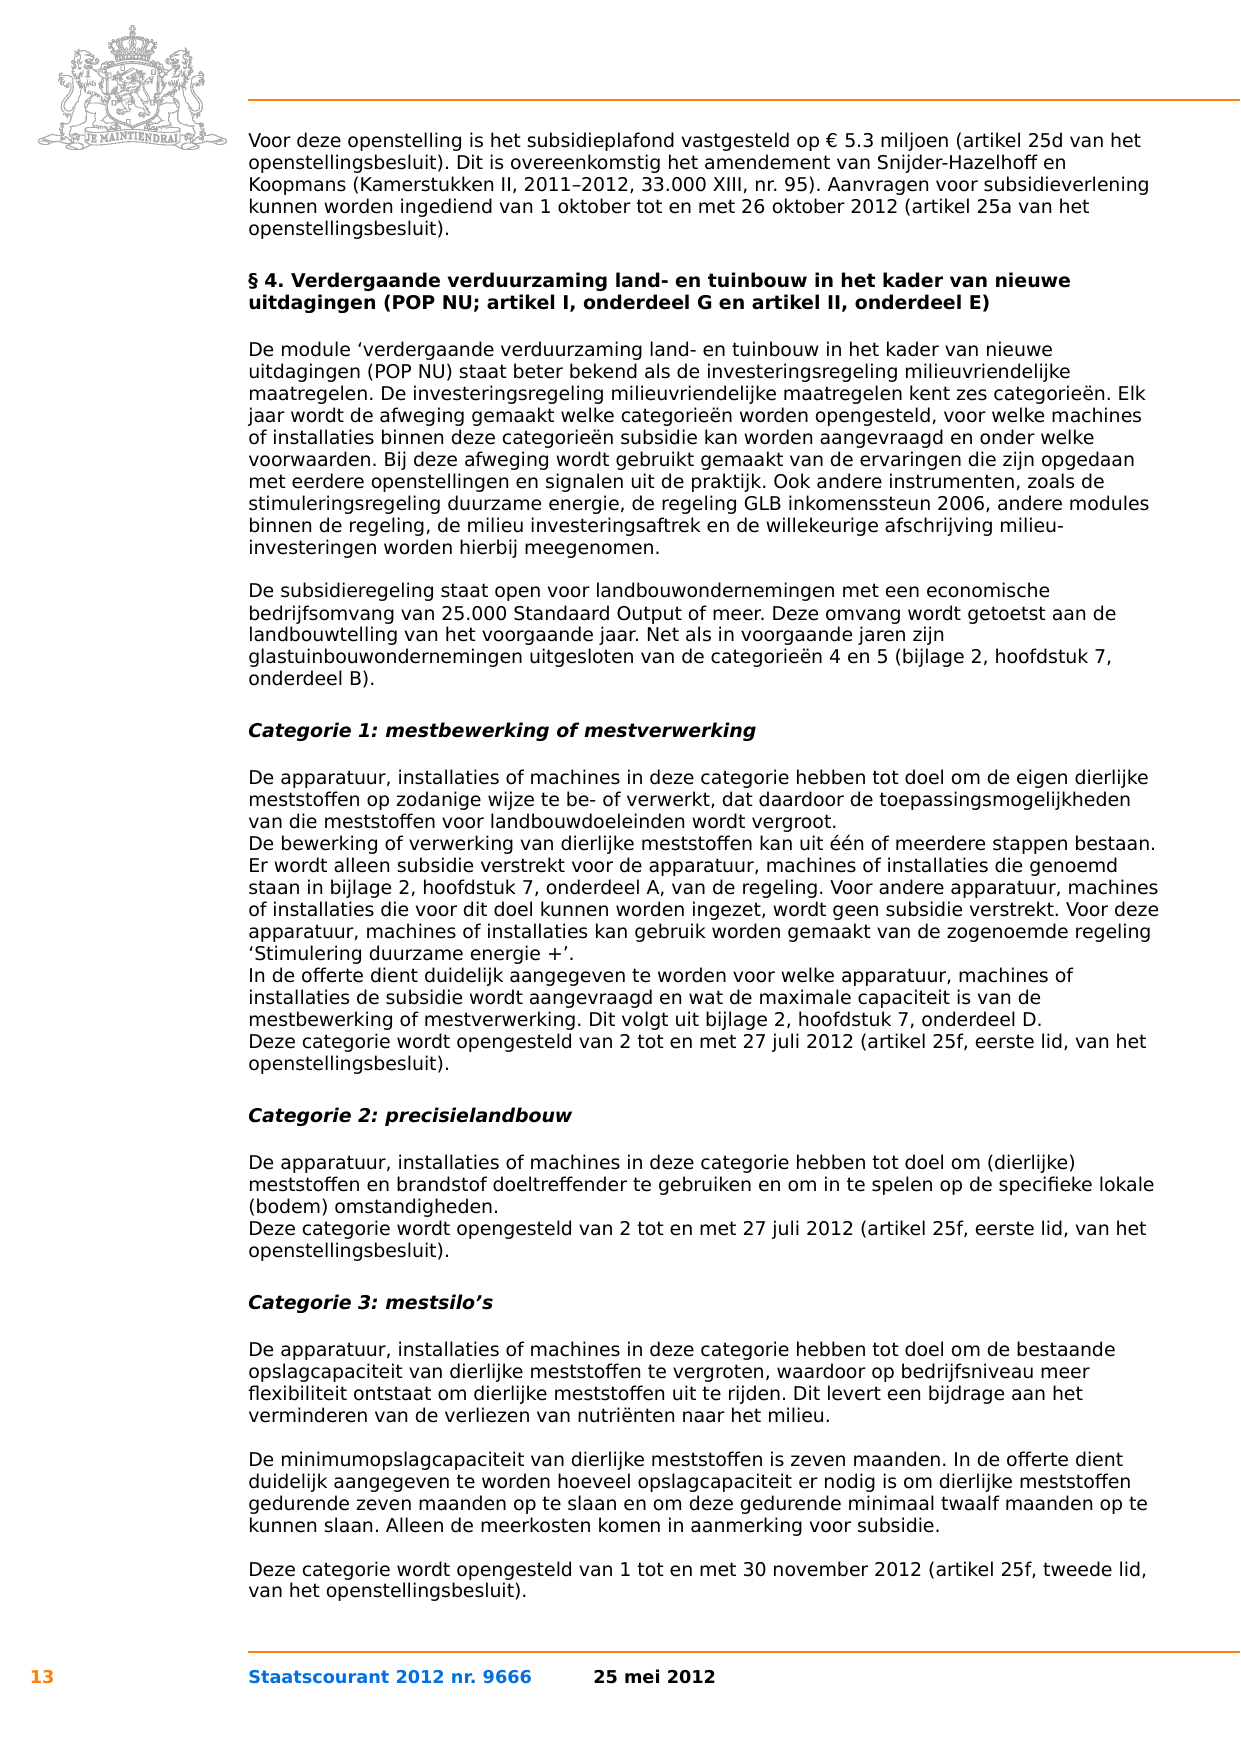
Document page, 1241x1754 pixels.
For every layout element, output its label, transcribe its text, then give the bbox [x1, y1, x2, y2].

text Deze categorie wordt opengesteld van 1 tot en met 30 november 2012 (artikel 25f, tweede lid, van het openstellingsbesluit). [248, 1558, 1163, 1602]
subtitle Categorie 2: precisielandbouw [248, 1105, 1163, 1127]
text Deze categorie wordt opengesteld van 2 tot en met 27 juli 2012 (artikel 25f, eerste lid, van het openstellingsbesluit). [248, 1031, 1163, 1075]
text De minimumopslagcapaciteit van dierlijke meststoffen is zeven maanden. In de offerte dient duidelijk aangegeven te worden hoeveel opslagcapaciteit er nodig is om dierlijke meststoffen gedurende zeven maanden op te slaan en om deze gedurende minimaal twaalf maanden op te kunnen slaan. Alleen de meerkosten komen in aanmerking voor subsidie. [248, 1449, 1163, 1537]
text De module ‘verdergaande verduurzaming land- en tuinbouw in het kader van nieuwe uitdagingen (POP NU) staat beter bekend als de investeringsregeling milieuvriendelijke maatregelen. De investeringsregeling milieuvriendelijke maatregelen kent zes categorieën. Elk jaar wordt de afweging gemaakt welke categorieën worden opengesteld, voor welke machines of installaties binnen deze categorieën subsidie kan worden aangevraagd en onder welke voorwaarden. Bij deze afweging wordt gebruikt gemaakt van de ervaringen die zijn opgedaan met eerdere openstellingen en signalen uit de praktijk. Ook andere instrumenten, zoals de stimuleringsregeling duurzame energie, de regeling GLB inkomenssteun 2006, andere modules binnen de regeling, de milieu investeringsaftrek en de willekeurige afschrijving milieu-investeringen worden hierbij meegenomen. [248, 339, 1163, 558]
subtitle Categorie 3: mestsilo’s [248, 1292, 1163, 1314]
picture [38, 25, 227, 150]
text Deze categorie wordt opengesteld van 2 tot en met 27 juli 2012 (artikel 25f, eerste lid, van het openstellingsbesluit). [248, 1218, 1163, 1262]
text De bewerking of verwerking van dierlijke meststoffen kan uit één of meerdere stappen bestaan. Er wordt alleen subsidie verstrekt voor de apparatuur, machines of installaties die genoemd staan in bijlage 2, hoofdstuk 7, onderdeel A, van de regeling. Voor andere apparatuur, machines of installaties die voor dit doel kunnen worden ingezet, wordt geen subsidie verstrekt. Voor deze apparatuur, machines of installaties kan gebruik worden gemaakt van de zogenoemde regeling ‘Stimulering duurzame energie +’. [248, 833, 1163, 965]
text Voor deze openstelling is het subsidieplafond vastgesteld op € 5.3 miljoen (artikel 25d van het openstellingsbesluit). Dit is overeenkomstig het amendement van Snijder-Hazelhoff en Koopmans (Kamerstukken II, 2011–2012, 33.000 XIII, nr. 95). Aanvragen voor subsidieverlening kunnen worden ingediend van 1 oktober tot en met 26 oktober 2012 (artikel 25a van het openstellingsbesluit). [248, 130, 1163, 240]
subtitle § 4. Verdergaande verduurzaming land- en tuinbouw in het kader van nieuwe uitdagingen (POP NU; artikel I, onderdeel G en artikel II, onderdeel E) [248, 270, 1163, 314]
subtitle Categorie 1: mestbewerking of mestverwerking [248, 720, 1163, 742]
text De apparatuur, installaties of machines in deze categorie hebben tot doel om de bestaande opslagcapaciteit van dierlijke meststoffen te vergroten, waardoor op bedrijfsniveau meer flexibiliteit ontstaat om dierlijke meststoffen uit te rijden. Dit levert een bijdrage aan het verminderen van de verliezen van nutriënten naar het milieu. [248, 1339, 1163, 1427]
text De subsidieregeling staat open voor landbouwondernemingen met een economische bedrijfsomvang van 25.000 Standaard Output of meer. Deze omvang wordt getoetst aan de landbouwtelling van het voorgaande jaar. Net als in voorgaande jaren zijn glastuinbouwondernemingen uitgesloten van de categorieën 4 en 5 (bijlage 2, hoofdstuk 7, onderdeel B). [248, 580, 1163, 690]
text De apparatuur, installaties of machines in deze categorie hebben tot doel om de eigen dierlijke meststoffen op zodanige wijze te be- of verwerkt, dat daardoor de toepassingsmogelijkheden van die meststoffen voor landbouwdoeleinden wordt vergroot. [248, 767, 1163, 833]
text De apparatuur, installaties of machines in deze categorie hebben tot doel om (dierlijke) meststoffen en brandstof doeltreffender te gebruiken en om in te spelen op de specifieke lokale (bodem) omstandigheden. [248, 1152, 1163, 1218]
text In de offerte dient duidelijk aangegeven te worden voor welke apparatuur, machines of installaties de subsidie wordt aangevraagd en wat de maximale capaciteit is van de mestbewerking of mestverwerking. Dit volgt uit bijlage 2, hoofdstuk 7, onderdeel D. [248, 965, 1163, 1031]
